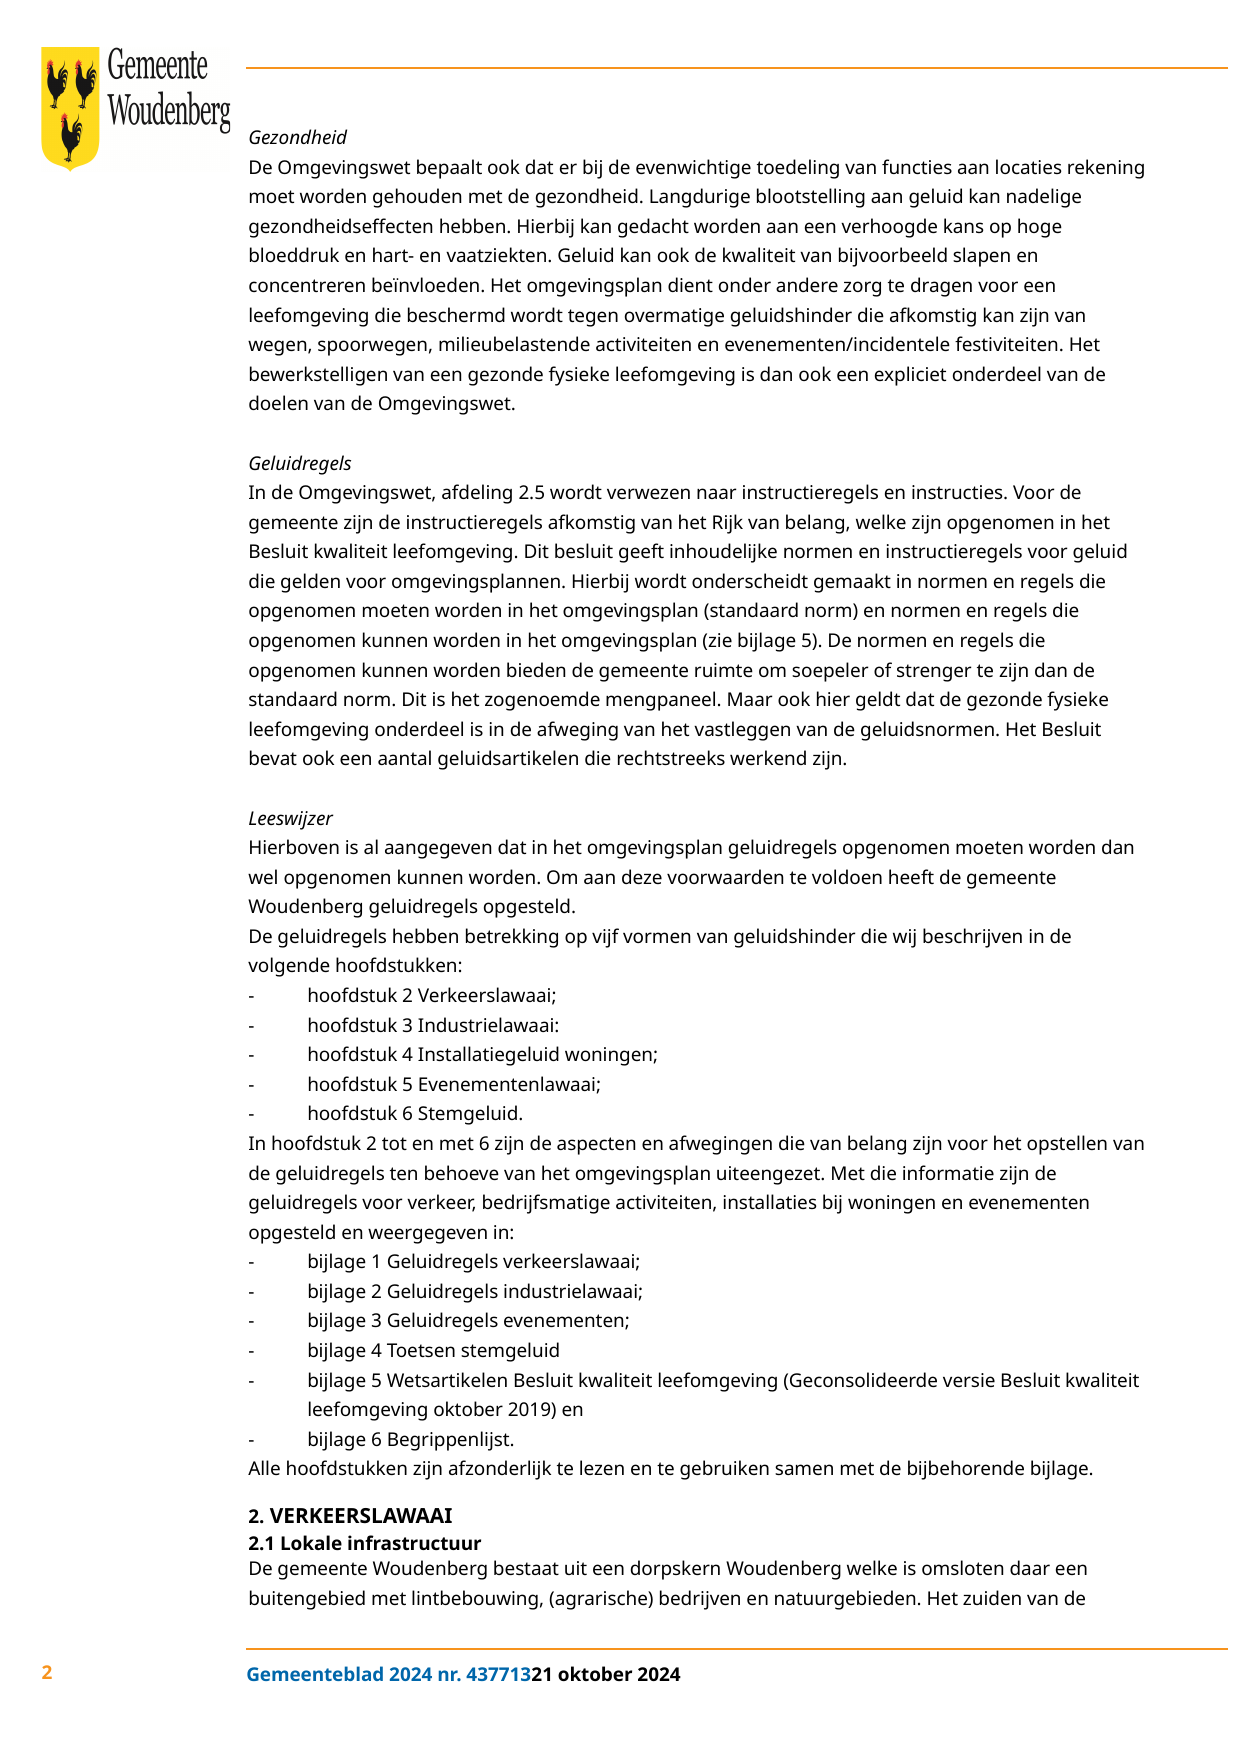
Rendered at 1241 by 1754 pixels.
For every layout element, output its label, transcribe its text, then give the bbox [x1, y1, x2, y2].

list bijlage 3 Geluidregels evenementen; [248, 1308, 1152, 1333]
text Geluidregels [248, 450, 1152, 476]
list hoofdstuk 4 Installatiegeluid woningen; [248, 1041, 1152, 1067]
list hoofdstuk 6 Stemgeluid. [248, 1101, 1152, 1126]
text Gezondheid [248, 124, 1152, 150]
list bijlage 5 Wetsartikelen Besluit kwaliteit leefomgeving (Geconsolideerde versie Besluit kwaliteit leefomgeving oktober 2019) en [248, 1367, 1152, 1422]
text 2. VERKEERSLAWAAI [248, 1501, 1152, 1530]
list bijlage 2 Geluidregels industrielawaai; [248, 1278, 1152, 1304]
text Leeswijzer [248, 805, 1152, 831]
text De gemeente Woudenberg bestaat uit een dorpskern Woudenberg welke is omsloten daar een buitengebied met lintbebouwing, (agrarische) bedrijven en natuurgebieden. Het zuiden van de [248, 1555, 1152, 1611]
list hoofdstuk 5 Evenementenlawaai; [248, 1071, 1152, 1097]
text 2.1 Lokale infrastructuur [248, 1530, 1152, 1555]
list bijlage 1 Geluidregels verkeerslawaai; [248, 1248, 1152, 1274]
text De Omgevingswet bepaalt ook dat er bij de evenwichtige toedeling van functies aan locaties rekening moet worden gehouden met de gezondheid. Langdurige blootstelling aan geluid kan nadelige gezondheidseffecten hebben. Hierbij kan gedacht worden aan een verhoogde kans op hoge bloeddruk en hart- en vaatziekten. Geluid kan ook de kwaliteit van bijvoorbeeld slapen en concentreren beïnvloeden. Het omgevingsplan dient onder andere zorg te dragen voor een leefomgeving die beschermd wordt tegen overmatige geluidshinder die afkomstig kan zijn van wegen, spoorwegen, milieubelastende activiteiten en evenementen/incidentele festiviteiten. Het bewerkstelligen van een gezonde fysieke leefomgeving is dan ook een expliciet onderdeel van de doelen van de Omgevingswet. [248, 154, 1152, 416]
text Hierboven is al aangegeven dat in het omgevingsplan geluidregels opgenomen moeten worden dan wel opgenomen kunnen worden. Om aan deze voorwaarden te voldoen heeft de gemeente Woudenberg geluidregels opgesteld. [248, 834, 1152, 919]
list hoofdstuk 2 Verkeerslawaai; [248, 982, 1152, 1008]
list bijlage 4 Toetsen stemgeluid [248, 1337, 1152, 1363]
list bijlage 6 Begrippenlijst. [248, 1426, 1152, 1452]
picture [41, 47, 231, 172]
text In hoofdstuk 2 tot en met 6 zijn de aspecten en afwegingen die van belang zijn voor het opstellen van de geluidregels ten behoeve van het omgevingsplan uiteengezet. Met die informatie zijn de geluidregels voor verkeer, bedrijfsmatige activiteiten, installaties bij woningen en evenementen opgesteld en weergegeven in: [248, 1130, 1152, 1245]
text In de Omgevingswet, afdeling 2.5 wordt verwezen naar instructieregels en instructies. Voor de gemeente zijn de instructieregels afkomstig van het Rijk van belang, welke zijn opgenomen in het Besluit kwaliteit leefomgeving. Dit besluit geeft inhoudelijke normen en instructieregels voor geluid die gelden voor omgevingsplannen. Hierbij wordt onderscheidt gemaakt in normen en regels die opgenomen moeten worden in het omgevingsplan (standaard norm) en normen en regels die opgenomen kunnen worden in het omgevingsplan (zie bijlage 5). De normen en regels die opgenomen kunnen worden bieden de gemeente ruimte om soepeler of strenger te zijn dan de standaard norm. Dit is het zogenoemde mengpaneel. Maar ook hier geldt dat de gezonde fysieke leefomgeving onderdeel is in de afweging van het vastleggen van de geluidsnormen. Het Besluit bevat ook een aantal geluidsartikelen die rechtstreeks werkend zijn. [248, 479, 1152, 771]
text Alle hoofdstukken zijn afzonderlijk te lezen en te gebruiken samen met de bijbehorende bijlage. [248, 1456, 1152, 1481]
list hoofdstuk 3 Industrielawaai: [248, 1012, 1152, 1038]
text De geluidregels hebben betrekking op vijf vormen van geluidshinder die wij beschrijven in de volgende hoofdstukken: [248, 923, 1152, 978]
